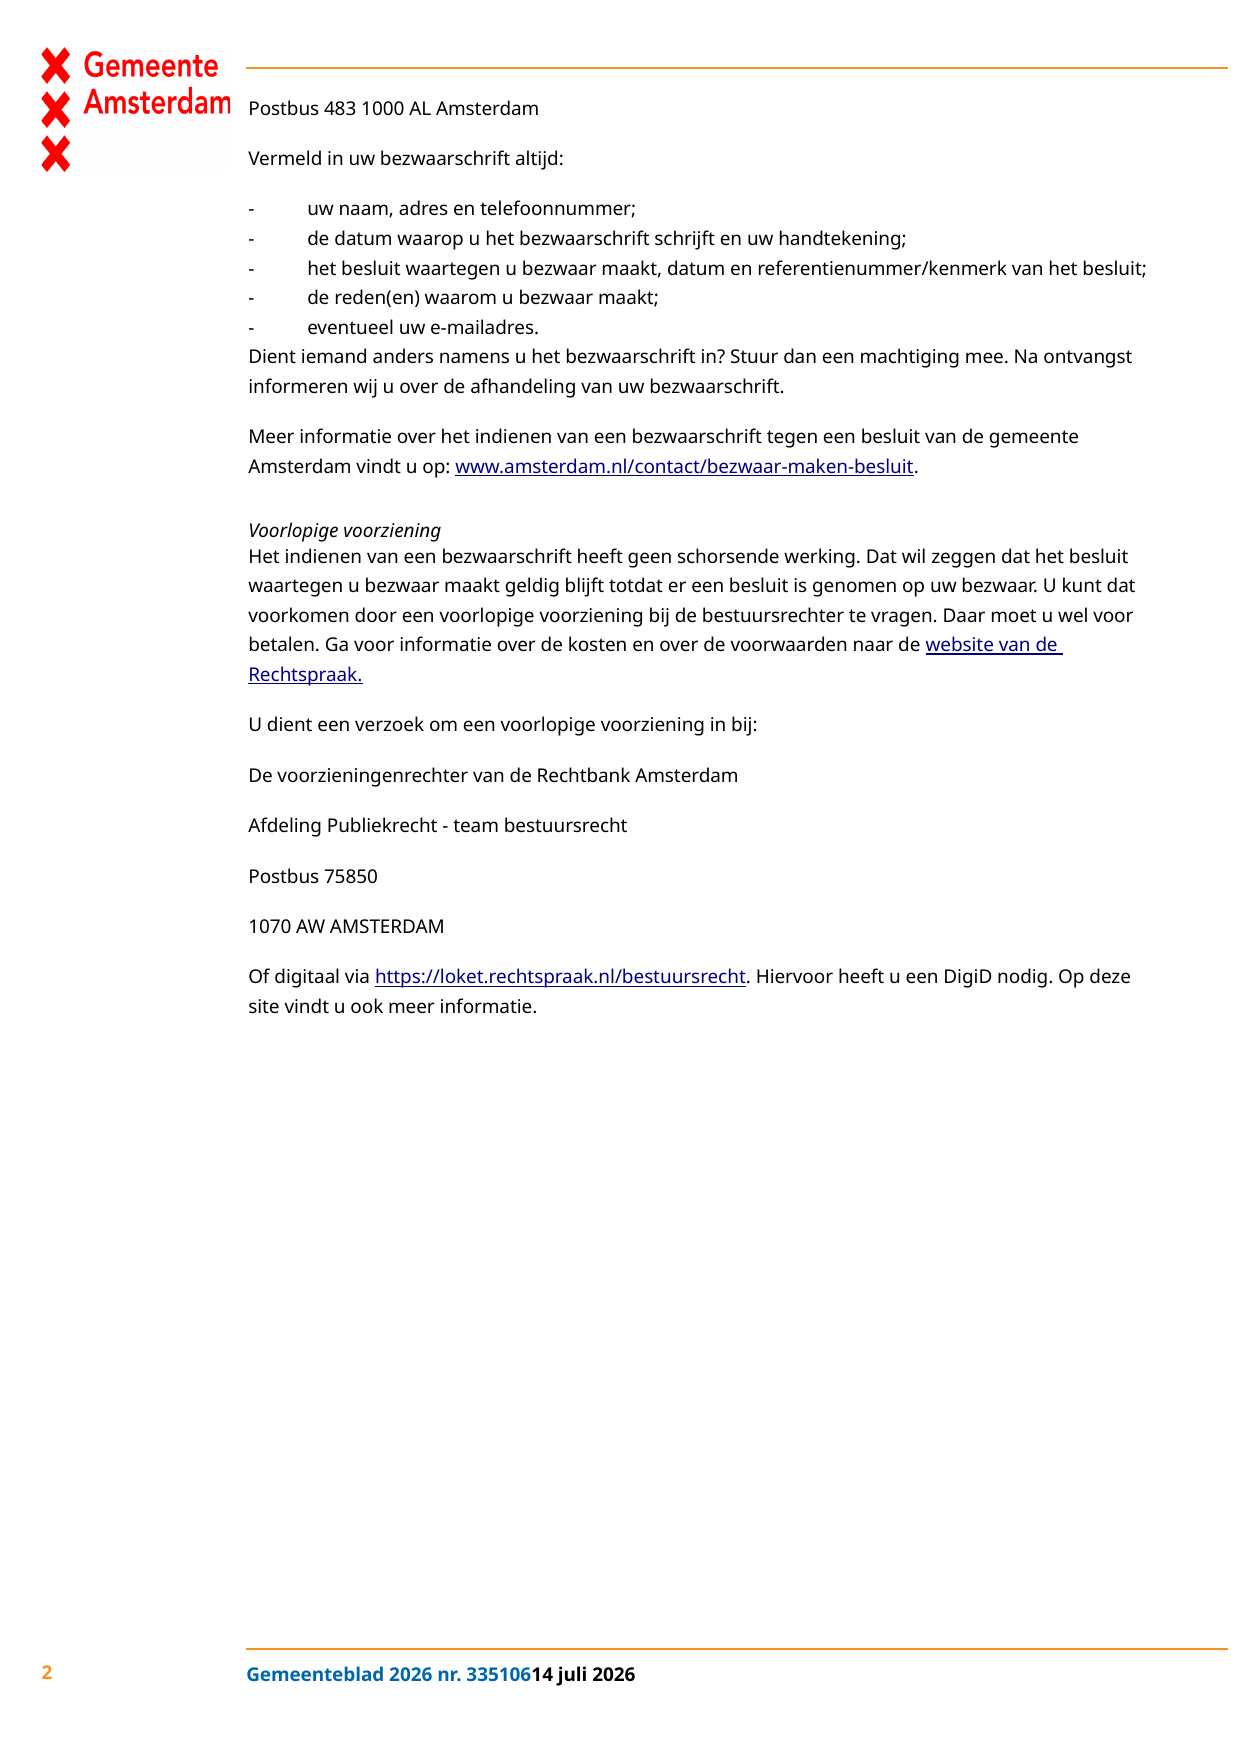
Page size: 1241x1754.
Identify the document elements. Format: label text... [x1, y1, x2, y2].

list het besluit waartegen u bezwaar maakt, datum en referentienummer/kenmerk van het besluit; [248, 255, 1152, 281]
text Voorlopige voorziening [248, 517, 1152, 543]
text Dient iemand anders namens u het bezwaarschrift in? Stuur dan een machtiging mee. Na ontvangst informeren wij u over de afhandeling van uw bezwaarschrift. [248, 343, 1152, 399]
text Het indienen van een bezwaarschrift heeft geen schorsende werking. Dat wil zeggen dat het besluit waartegen u bezwaar maakt geldig blijft totdat er een besluit is genomen op uw bezwaar. U kunt dat voorkomen door een voorlopige voorziening bij de bestuursrechter te vragen. Daar moet u wel voor betalen. Ga voor informatie over de kosten en over de voorwaarden naar de website van de Rechtspraak. [248, 543, 1152, 687]
list uw naam, adres en telefoonnummer; [248, 196, 1152, 221]
picture [41, 47, 231, 172]
text Of digitaal via https://loket.rechtspraak.nl/bestuursrecht. Hiervoor heeft u een DigiD nodig. Op deze site vindt u ook meer informatie. [248, 964, 1152, 1019]
list eventueel uw e-mailadres. [248, 314, 1152, 340]
text 1070 AW AMSTERDAM [248, 913, 1152, 939]
text U dient een verzoek om een voorlopige voorziening in bij: [248, 712, 1152, 737]
text Meer informatie over het indienen van een bezwaarschrift tegen een besluit van de gemeente Amsterdam vindt u op: www.amsterdam.nl/contact/bezwaar-maken-besluit. [248, 423, 1152, 479]
text Vermeld in uw bezwaarschrift altijd: [248, 145, 1152, 171]
list de reden(en) waarom u bezwaar maakt; [248, 284, 1152, 310]
list de datum waarop u het bezwaarschrift schrijft en uw handtekening; [248, 225, 1152, 251]
text Postbus 483 1000 AL Amsterdam [248, 95, 1152, 121]
text De voorzieningenrechter van de Rechtbank Amsterdam [248, 762, 1152, 788]
text Postbus 75850 [248, 863, 1152, 888]
text Afdeling Publiekrecht - team bestuursrecht [248, 812, 1152, 838]
